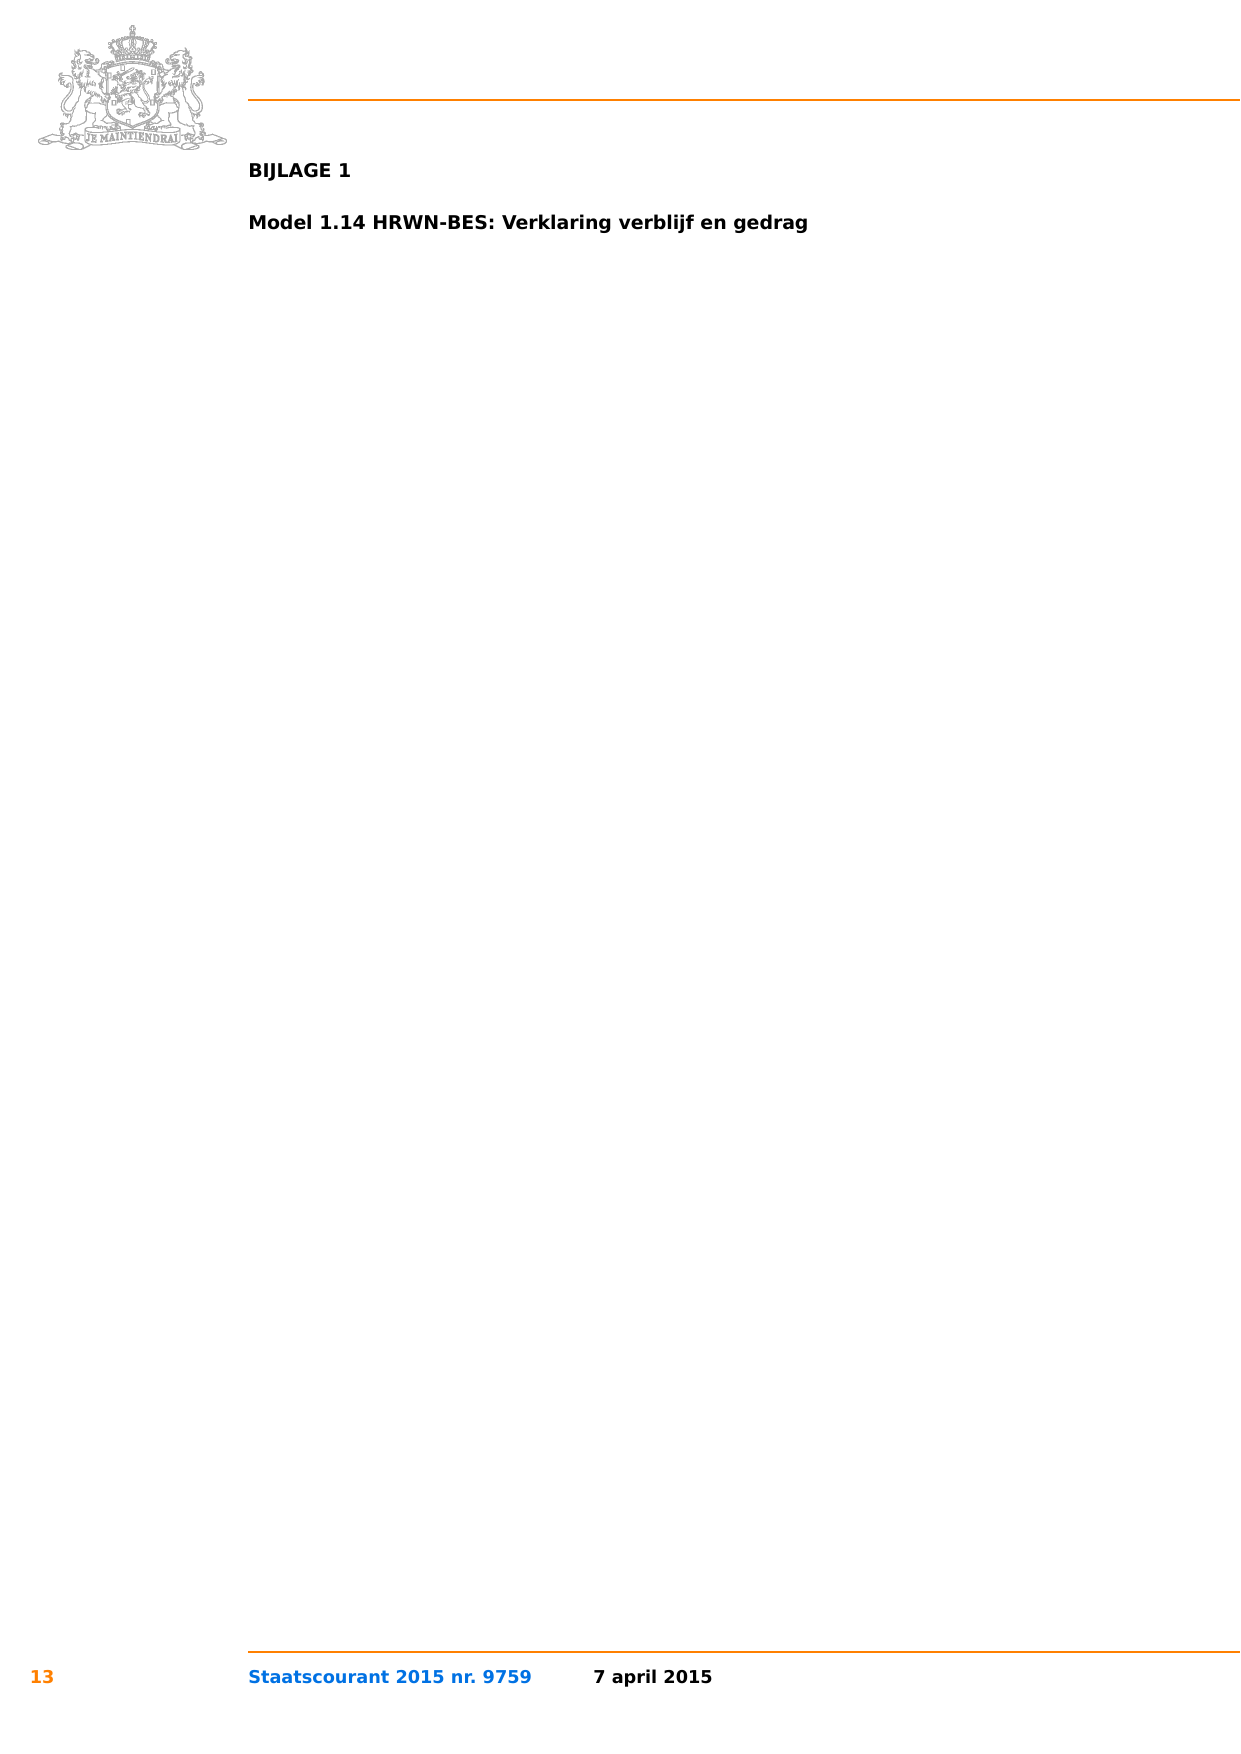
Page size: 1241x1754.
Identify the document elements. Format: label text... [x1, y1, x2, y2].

subtitle BIJLAGE 1 [248, 160, 1163, 182]
subtitle Model 1.14 HRWN-BES: Verklaring verblijf en gedrag [248, 212, 1163, 234]
picture [38, 25, 227, 150]
